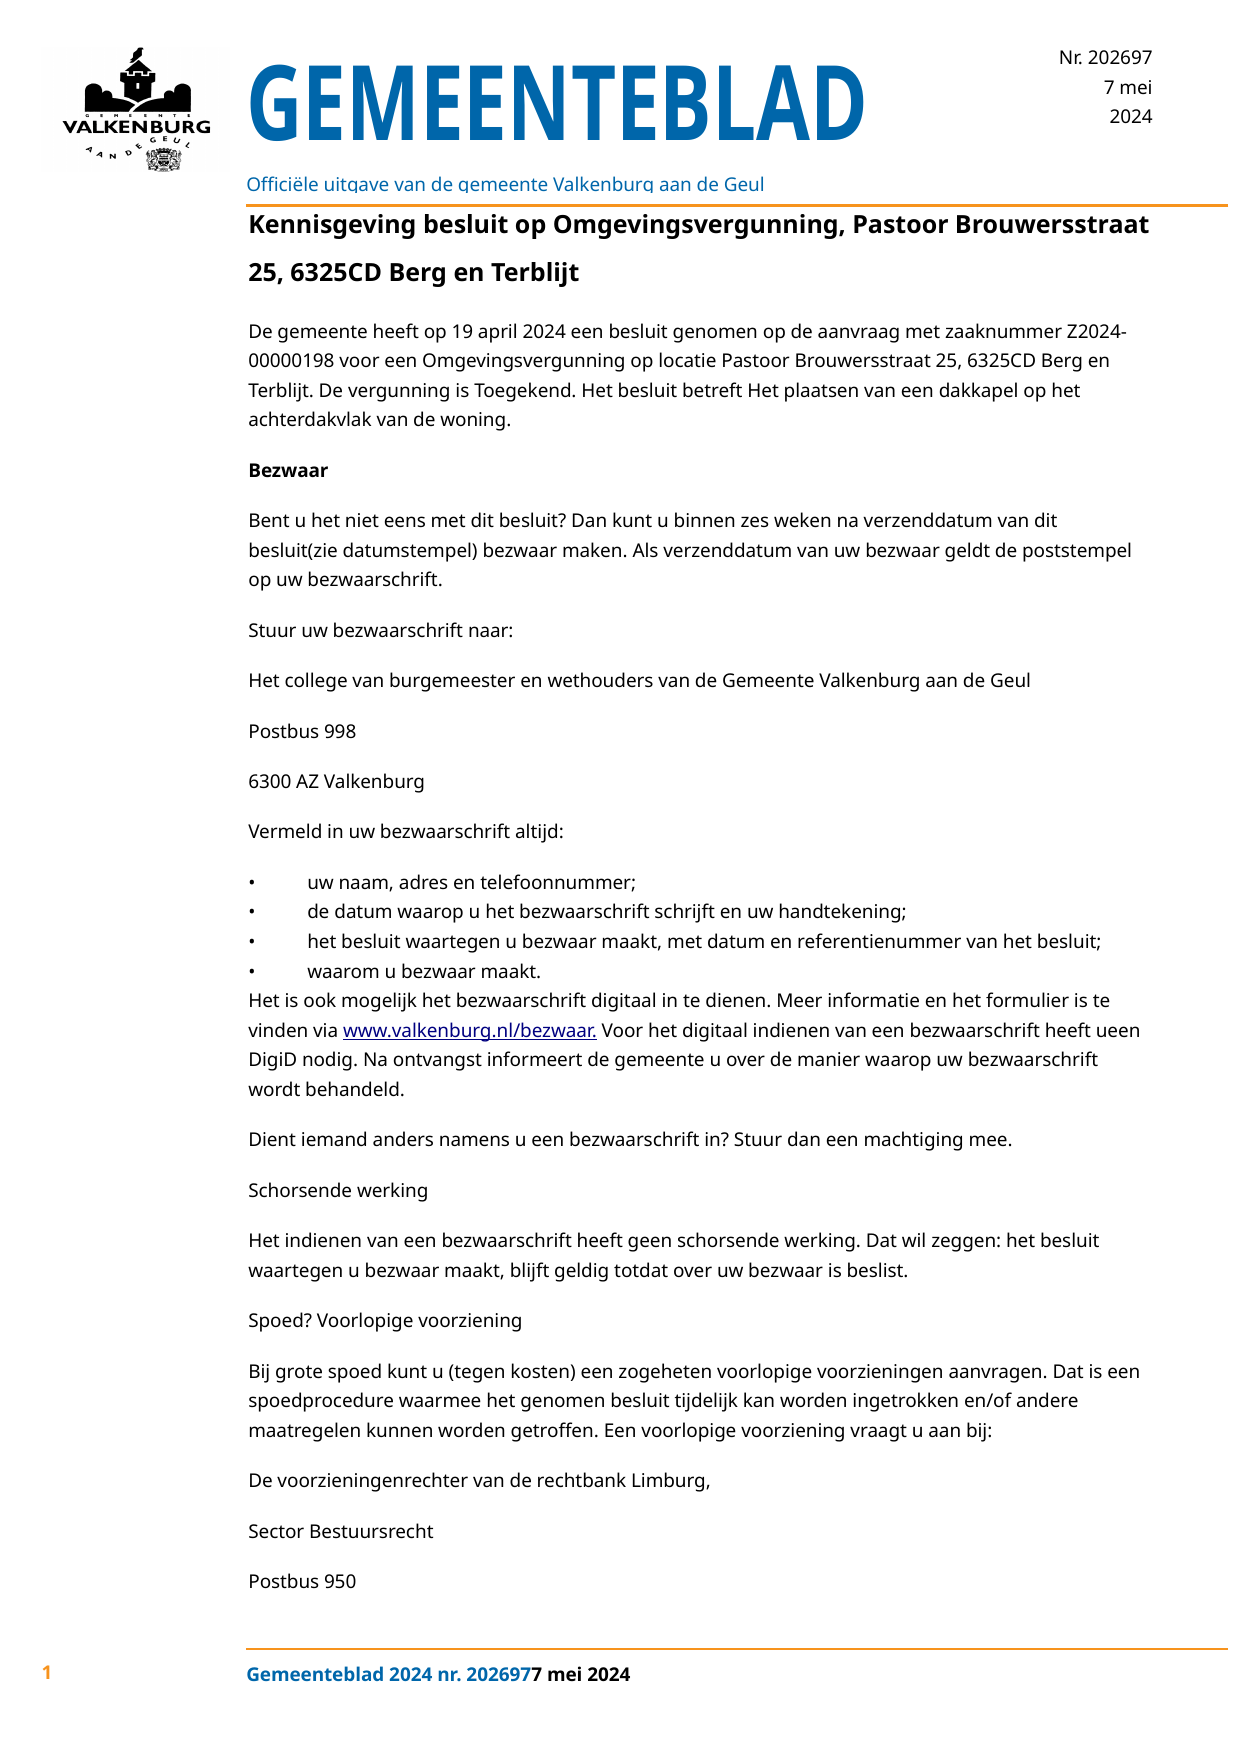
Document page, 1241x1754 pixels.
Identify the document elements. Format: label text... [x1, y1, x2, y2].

list uw naam, adres en telefoonnummer; [248, 869, 1152, 895]
text Het is ook mogelijk het bezwaarschrift digitaal in te dienen. Meer informatie en het formulier is te vinden via www.valkenburg.nl/bezwaar. Voor het digitaal indienen van een bezwaarschrift heeft ueen DigiD nodig. Na ontvangst informeert de gemeente u over de manier waarop uw bezwaarschrift wordt behandeld. [248, 987, 1152, 1102]
text De voorzieningenrechter van de rechtbank Limburg, [248, 1467, 1152, 1493]
text Het indienen van een bezwaarschrift heeft geen schorsende werking. Dat wil zeggen: het besluit waartegen u bezwaar maakt, blijft geldig totdat over uw bezwaar is beslist. [248, 1227, 1152, 1283]
text Bij grote spoed kunt u (tegen kosten) een zogeheten voorlopige voorzieningen aanvragen. Dat is een spoedprocedure waarmee het genomen besluit tijdelijk kan worden ingetrokken en/of andere maatregelen kunnen worden getroffen. Een voorlopige voorziening vraagt u aan bij: [248, 1358, 1152, 1443]
list het besluit waartegen u bezwaar maakt, met datum en referentienummer van het besluit; [248, 928, 1152, 954]
text Kennisgeving besluit op Omgevingsvergunning, Pastoor Brouwersstraat 25, 6325CD Berg en Terblijt [248, 207, 1152, 288]
list waarom u bezwaar maakt. [248, 958, 1152, 984]
text Spoed? Voorlopige voorziening [248, 1307, 1152, 1333]
text 6300 AZ Valkenburg [248, 768, 1152, 794]
picture [41, 47, 231, 172]
text Schorsende werking [248, 1177, 1152, 1203]
text Stuur uw bezwaarschrift naar: [248, 617, 1152, 643]
text Bent u het niet eens met dit besluit? Dan kunt u binnen zes weken na verzenddatum van dit besluit(zie datumstempel) bezwaar maken. Als verzenddatum van uw bezwaar geldt de poststempel op uw bezwaarschrift. [248, 507, 1152, 592]
text Het college van burgemeester en wethouders van de Gemeente Valkenburg aan de Geul [248, 667, 1152, 693]
text Vermeld in uw bezwaarschrift altijd: [248, 819, 1152, 844]
text Postbus 998 [248, 718, 1152, 744]
text Postbus 950 [248, 1568, 1152, 1594]
list de datum waarop u het bezwaarschrift schrijft en uw handtekening; [248, 899, 1152, 924]
text Sector Bestuursrecht [248, 1518, 1152, 1544]
text Bezwaar [248, 457, 1152, 483]
text Dient iemand anders namens u een bezwaarschrift in? Stuur dan een machtiging mee. [248, 1127, 1152, 1152]
text De gemeente heeft op 19 april 2024 een besluit genomen op de aanvraag met zaaknummer Z2024-00000198 voor een Omgevingsvergunning op locatie Pastoor Brouwersstraat 25, 6325CD Berg en Terblijt. De vergunning is Toegekend. Het besluit betreft Het plaatsen van een dakkapel op het achterdakvlak van de woning. [248, 318, 1152, 432]
